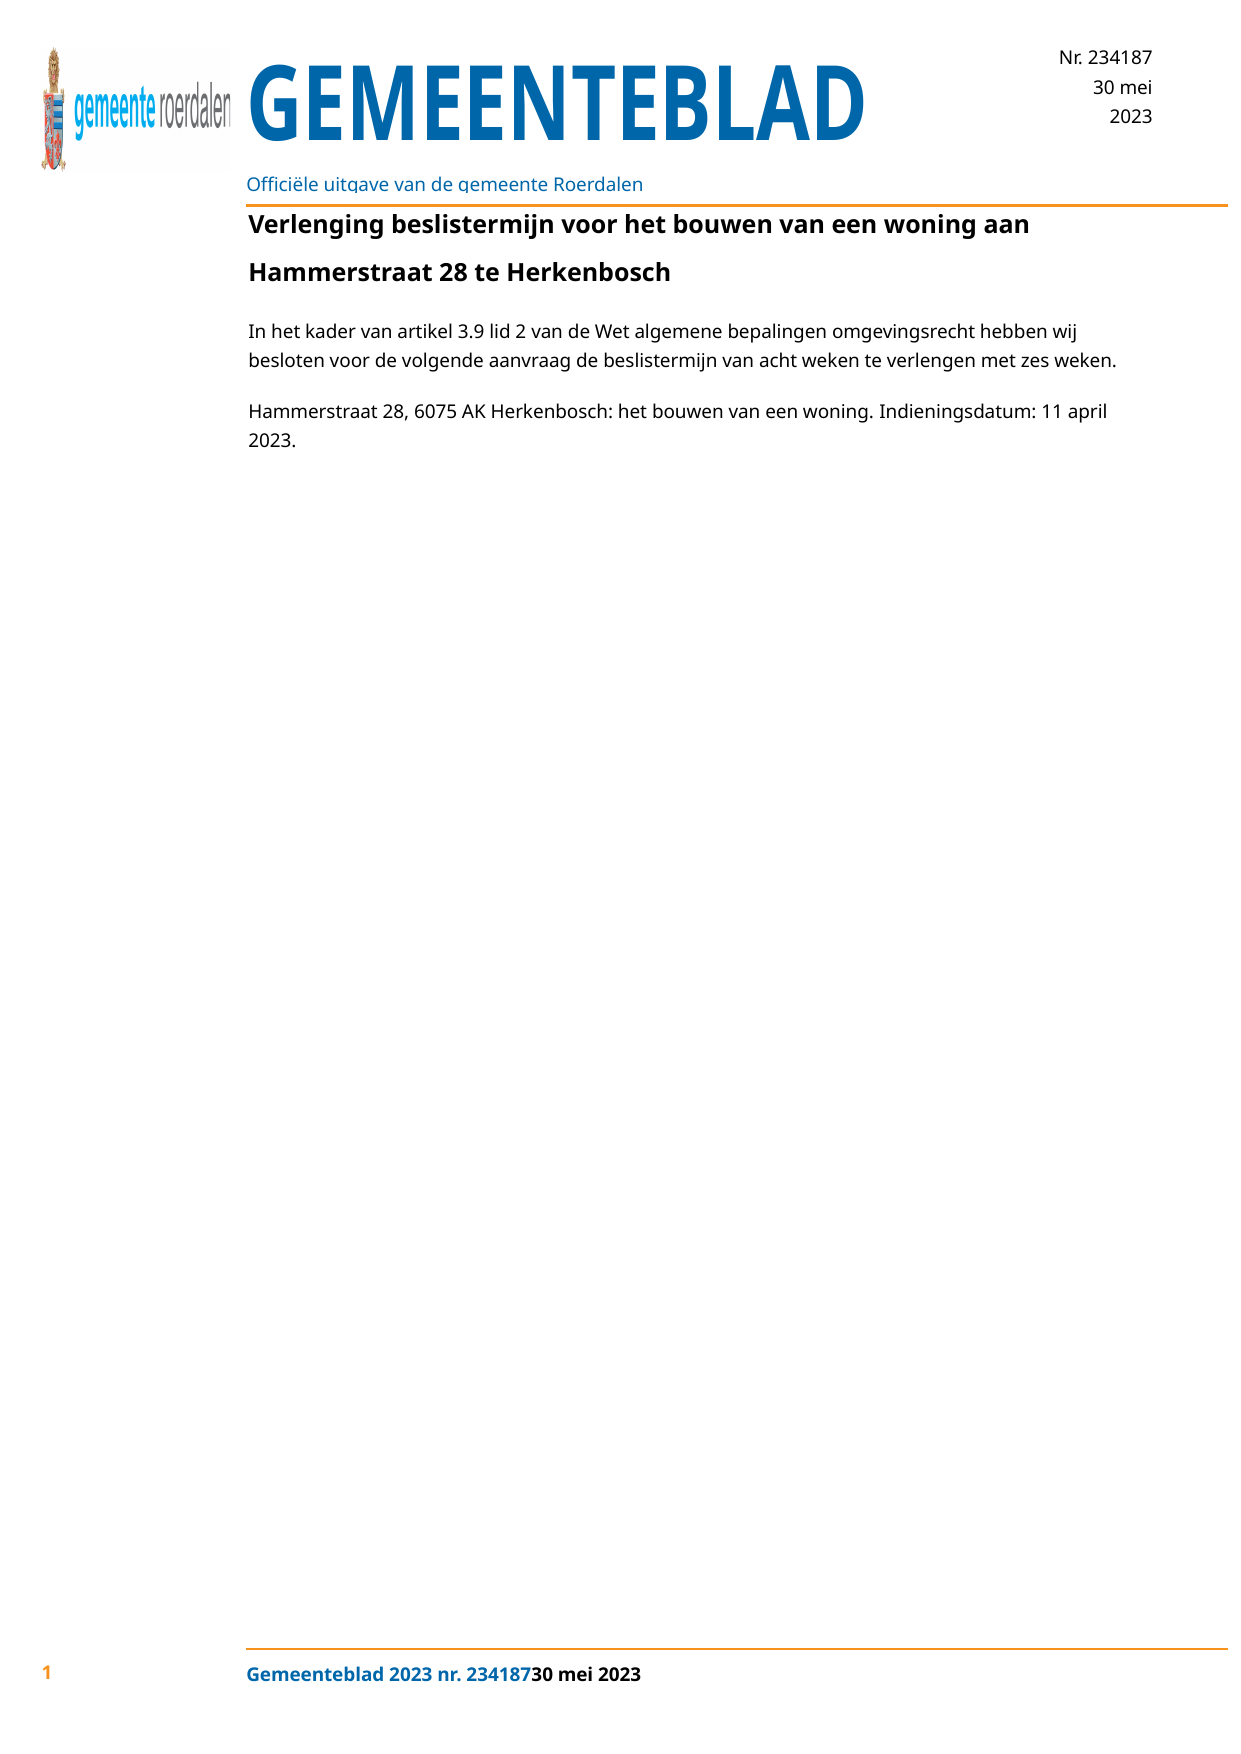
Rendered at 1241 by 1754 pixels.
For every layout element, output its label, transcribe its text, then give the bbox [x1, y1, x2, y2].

picture [41, 47, 231, 172]
text Hammerstraat 28, 6075 AK Herkenbosch: het bouwen van een woning. Indieningsdatum: 11 april 2023. [248, 398, 1152, 453]
text In het kader van artikel 3.9 lid 2 van de Wet algemene bepalingen omgevingsrecht hebben wij besloten voor de volgende aanvraag de beslistermijn van acht weken te verlengen met zes weken. [248, 318, 1152, 373]
text Verlenging beslistermijn voor het bouwen van een woning aan Hammerstraat 28 te Herkenbosch [248, 207, 1152, 288]
